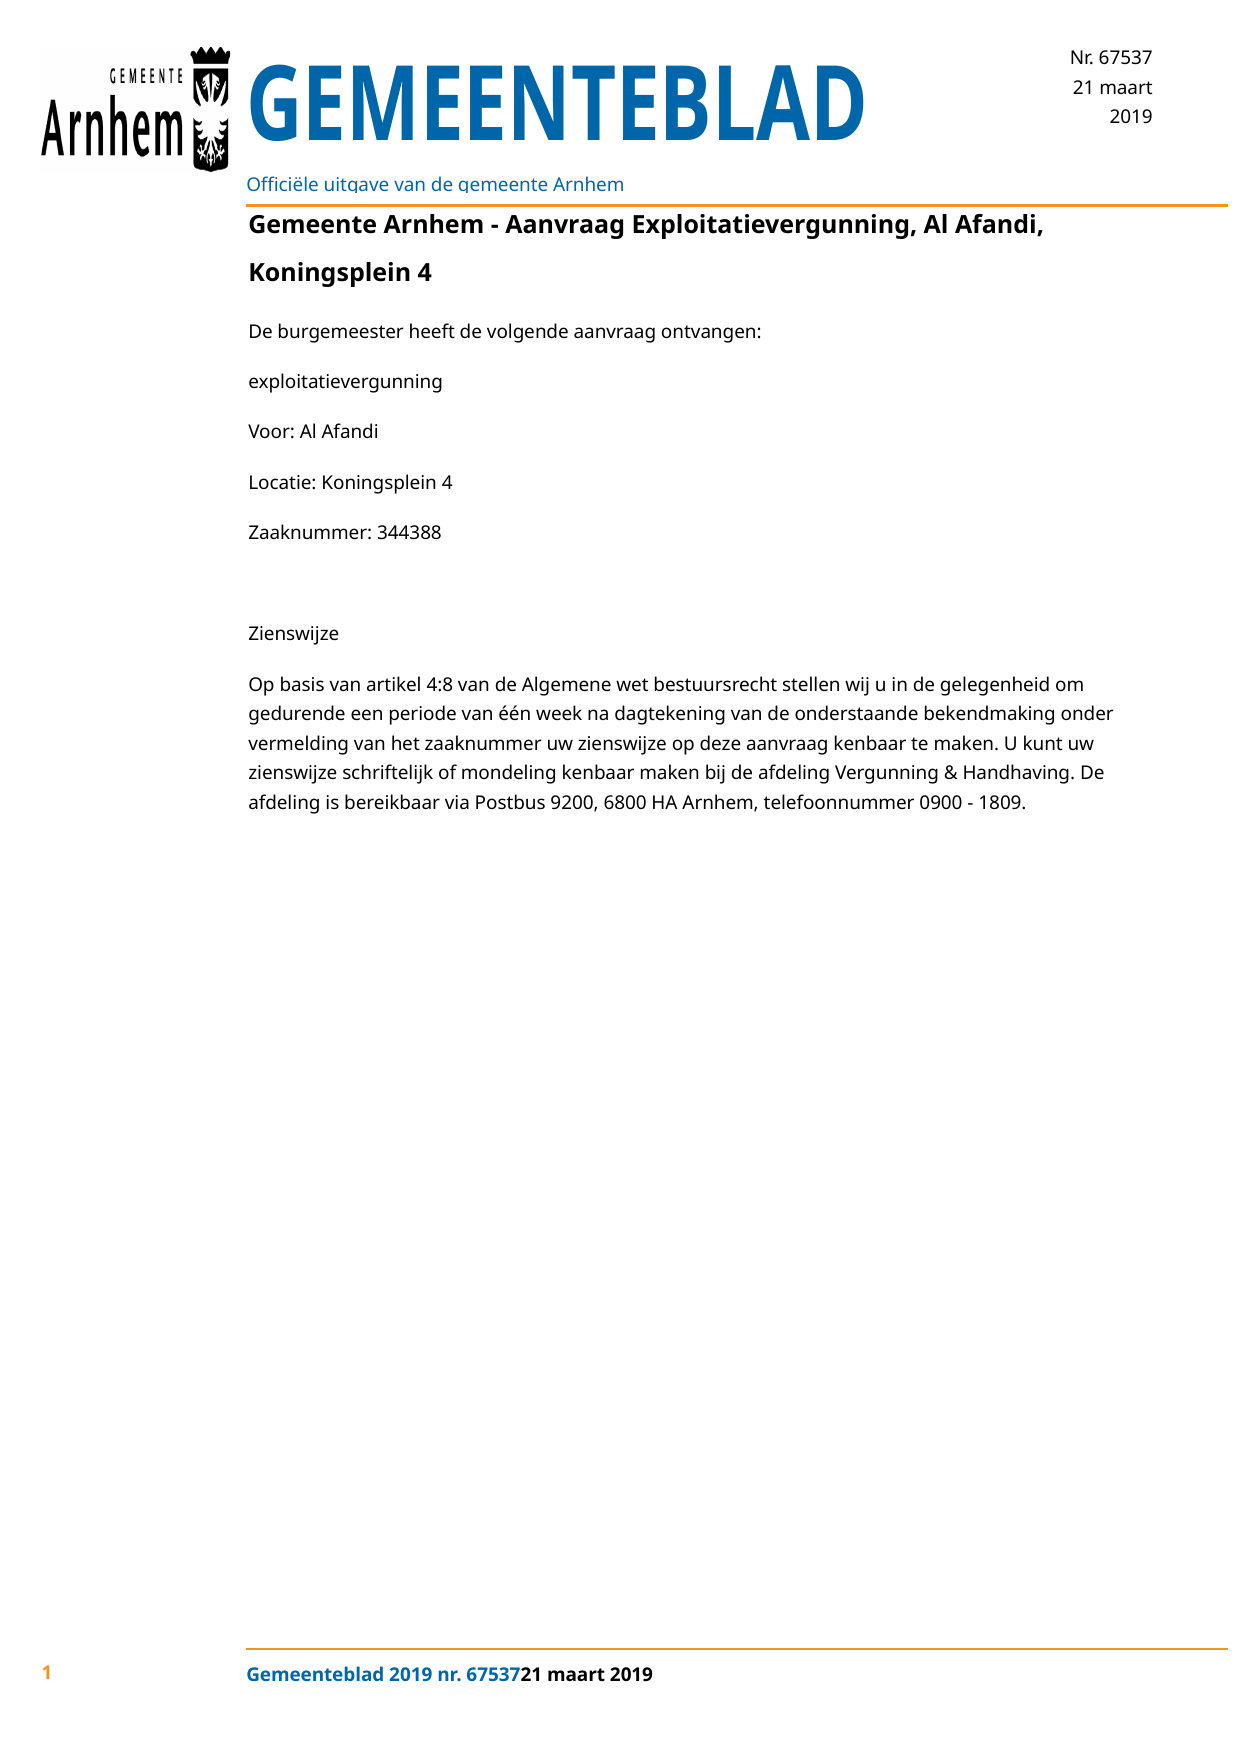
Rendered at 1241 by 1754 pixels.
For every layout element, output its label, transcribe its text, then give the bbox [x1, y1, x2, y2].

text Zaaknummer: 344388 [248, 519, 1152, 545]
text De burgemeester heeft de volgende aanvraag ontvangen: [248, 318, 1152, 344]
text Op basis van artikel 4:8 van de Algemene wet bestuursrecht stellen wij u in de gelegenheid om gedurende een periode van één week na dagtekening van de onderstaande bekendmaking onder vermelding van het zaaknummer uw zienswijze op deze aanvraag kenbaar te maken. U kunt uw zienswijze schriftelijk of mondeling kenbaar maken bij de afdeling Vergunning & Handhaving. De afdeling is bereikbaar via Postbus 9200, 6800 HA Arnhem, telefoonnummer 0900 - 1809. [248, 671, 1152, 815]
text Locatie: Koningsplein 4 [248, 469, 1152, 495]
text Gemeente Arnhem - Aanvraag Exploitatievergunning, Al Afandi, Koningsplein 4 [248, 207, 1152, 288]
text Voor: Al Afandi [248, 419, 1152, 444]
picture [41, 47, 231, 172]
text exploitatievergunning [248, 368, 1152, 394]
text Zienswijze [248, 620, 1152, 646]
